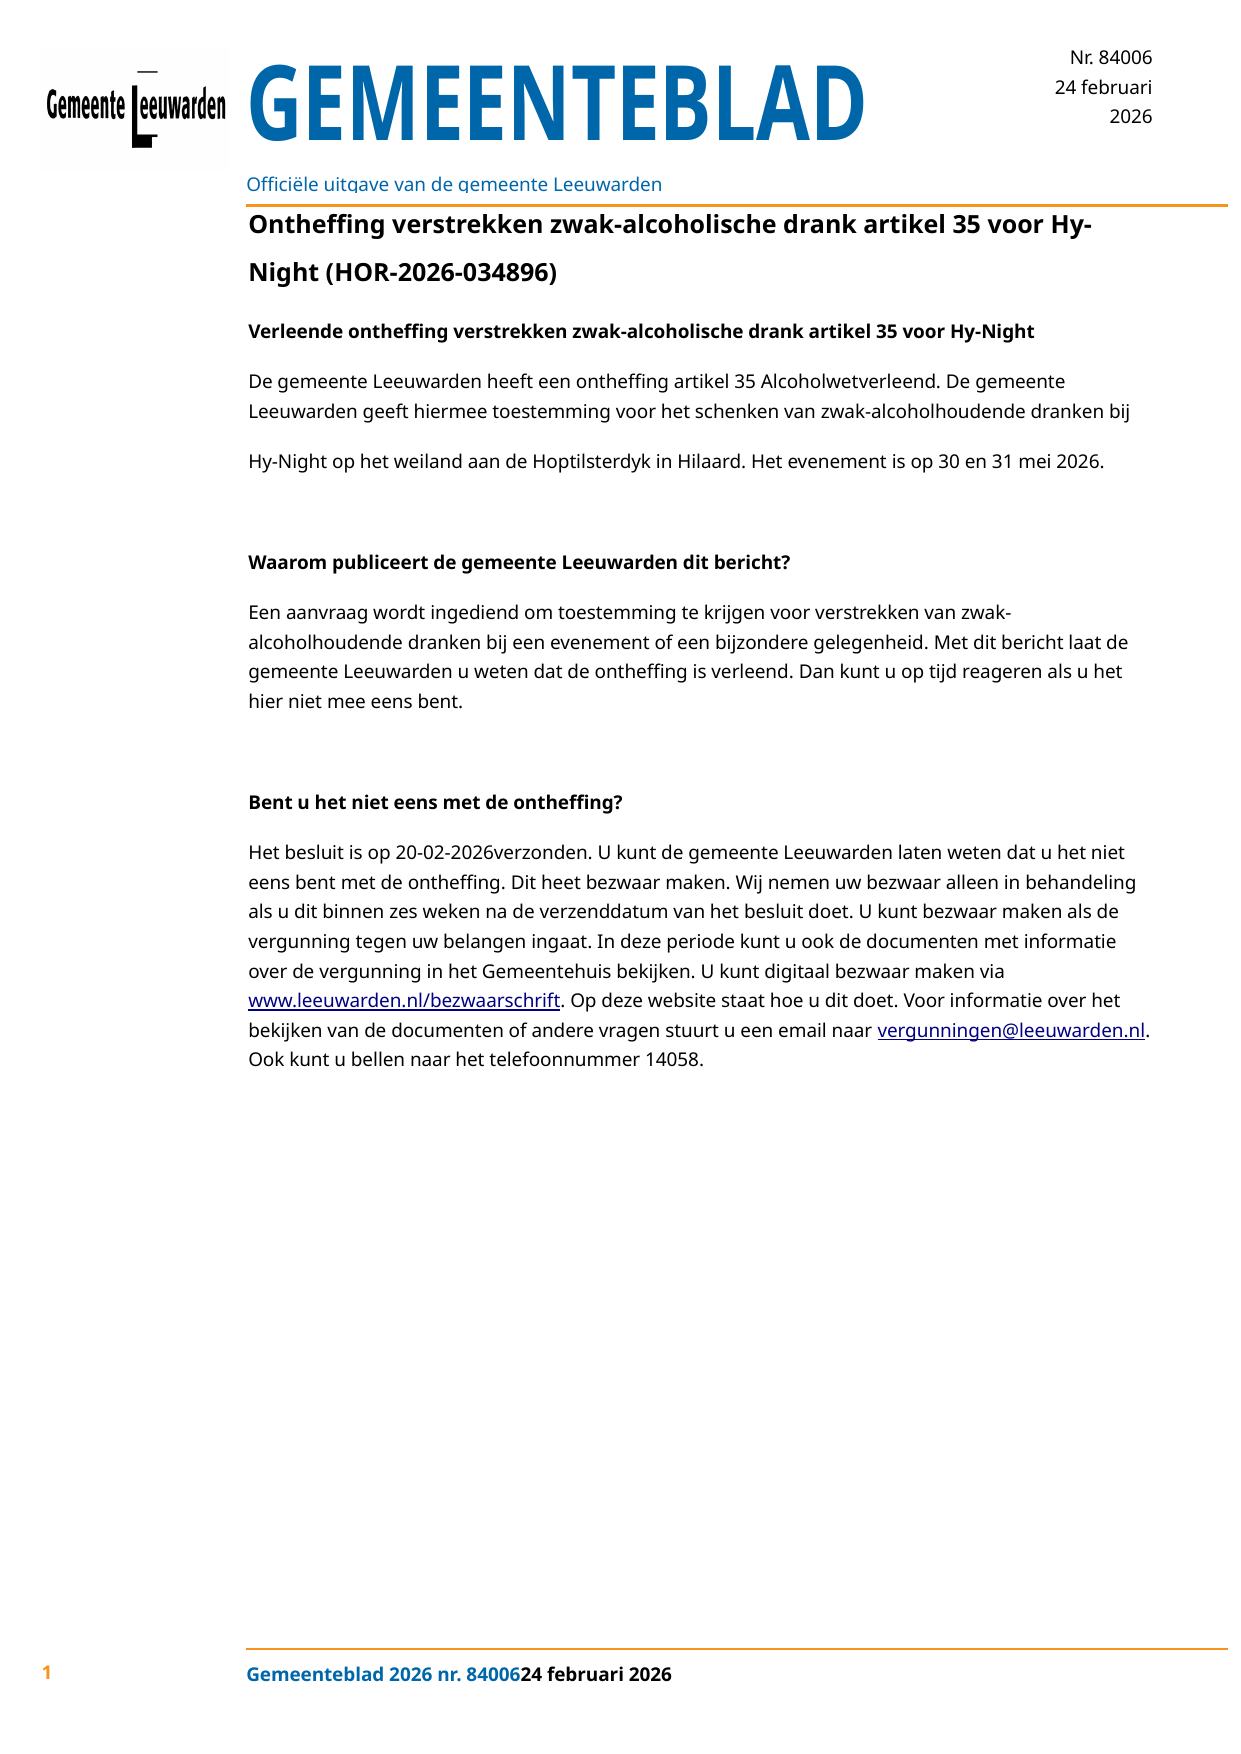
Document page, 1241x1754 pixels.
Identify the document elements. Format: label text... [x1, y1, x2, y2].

text Verleende ontheffing verstrekken zwak-alcoholische drank artikel 35 voor Hy-Night [248, 318, 1152, 344]
text Ontheffing verstrekken zwak-alcoholische drank artikel 35 voor Hy-Night (HOR-2026-034896) [248, 207, 1152, 288]
text De gemeente Leeuwarden heeft een ontheffing artikel 35 Alcoholwetverleend. De gemeente Leeuwarden geeft hiermee toestemming voor het schenken van zwak-alcoholhoudende dranken bij [248, 368, 1152, 424]
picture [41, 47, 231, 172]
text Een aanvraag wordt ingediend om toestemming te krijgen voor verstrekken van zwak-alcoholhoudende dranken bij een evenement of een bijzondere gelegenheid. Met dit bericht laat de gemeente Leeuwarden u weten dat de ontheffing is verleend. Dan kunt u op tijd reageren als u het hier niet mee eens bent. [248, 599, 1152, 714]
text Het besluit is op 20-02-2026verzonden. U kunt de gemeente Leeuwarden laten weten dat u het niet eens bent met de ontheffing. Dit heet bezwaar maken. Wij nemen uw bezwaar alleen in behandeling als u dit binnen zes weken na de verzenddatum van het besluit doet. U kunt bezwaar maken als de vergunning tegen uw belangen ingaat. In deze periode kunt u ook de documenten met informatie over de vergunning in het Gemeentehuis bekijken. U kunt digitaal bezwaar maken via www.leeuwarden.nl/bezwaarschrift. Op deze website staat hoe u dit doet. Voor informatie over het bekijken van de documenten of andere vragen stuurt u een email naar vergunningen@leeuwarden.nl. Ook kunt u bellen naar het telefoonnummer 14058. [248, 839, 1152, 1072]
text Waarom publiceert de gemeente Leeuwarden dit bericht? [248, 549, 1152, 575]
text Bent u het niet eens met de ontheffing? [248, 789, 1152, 815]
text Hy-Night op het weiland aan de Hoptilsterdyk in Hilaard. Het evenement is op 30 en 31 mei 2026. [248, 448, 1152, 474]
